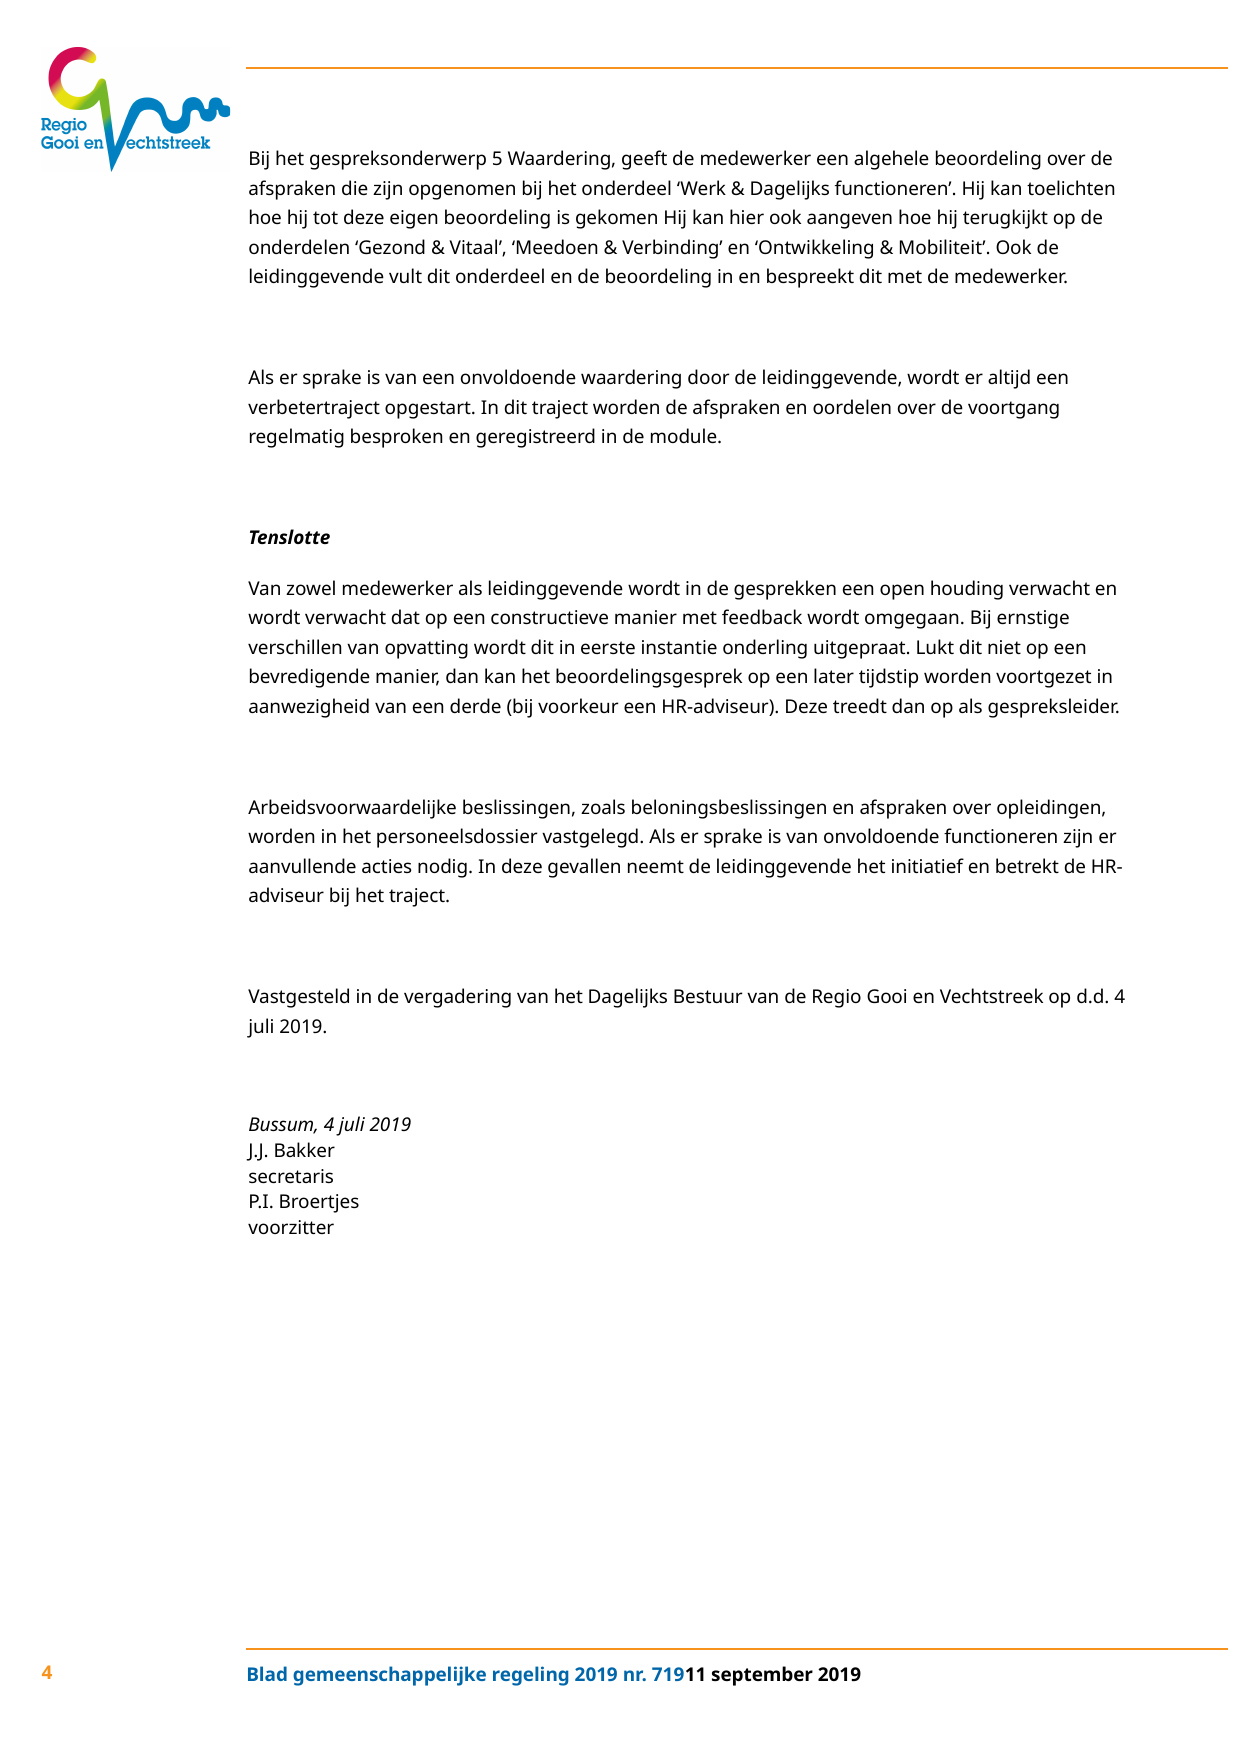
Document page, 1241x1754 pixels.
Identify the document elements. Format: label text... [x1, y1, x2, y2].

text Als er sprake is van een onvoldoende waardering door de leidinggevende, wordt er altijd een verbetertraject opgestart. In dit traject worden de afspraken en oordelen over de voortgang regelmatig besproken en geregistreerd in de module. [248, 364, 1152, 449]
text Arbeidsvoorwaardelijke beslissingen, zoals beloningsbeslissingen en afspraken over opleidingen, worden in het personeelsdossier vastgelegd. Als er sprake is van onvoldoende functioneren zijn er aanvullende acties nodig. In deze gevallen neemt de leidinggevende het initiatief en betrekt de HR-adviseur bij het traject. [248, 794, 1152, 908]
text P.I. Broertjes [248, 1188, 1152, 1214]
text Tenslotte [248, 524, 1152, 550]
text Bij het gespreksonderwerp 5 Waardering, geeft de medewerker een algehele beoordeling over de afspraken die zijn opgenomen bij het onderdeel ‘Werk & Dagelijks functioneren’. Hij kan toelichten hoe hij tot deze eigen beoordeling is gekomen Hij kan hier ook aangeven hoe hij terugkijkt op de onderdelen ‘Gezond & Vitaal’, ‘Meedoen & Verbinding’ en ‘Ontwikkeling & Mobiliteit’. Ook de leidinggevende vult dit onderdeel en de beoordeling in en bespreekt dit met de medewerker. [248, 145, 1152, 289]
text Vastgesteld in de vergadering van het Dagelijks Bestuur van de Regio Gooi en Vechtstreek op d.d. 4 juli 2019. [248, 983, 1152, 1039]
text Bussum, 4 juli 2019 [248, 1111, 1152, 1137]
text J.J. Bakker [248, 1137, 1152, 1163]
text voorzitter [248, 1214, 1152, 1240]
picture [113, 110, 231, 172]
text secretaris [248, 1163, 1152, 1188]
picture [41, 47, 231, 172]
text Van zowel medewerker als leidinggevende wordt in de gesprekken een open houding verwacht en wordt verwacht dat op een constructieve manier met feedback wordt omgegaan. Bij ernstige verschillen van opvatting wordt dit in eerste instantie onderling uitgepraat. Lukt dit niet op een bevredigende manier, dan kan het beoordelingsgesprek op een later tijdstip worden voortgezet in aanwezigheid van een derde (bij voorkeur een HR-adviseur). Deze treedt dan op als gespreksleider. [248, 575, 1152, 719]
